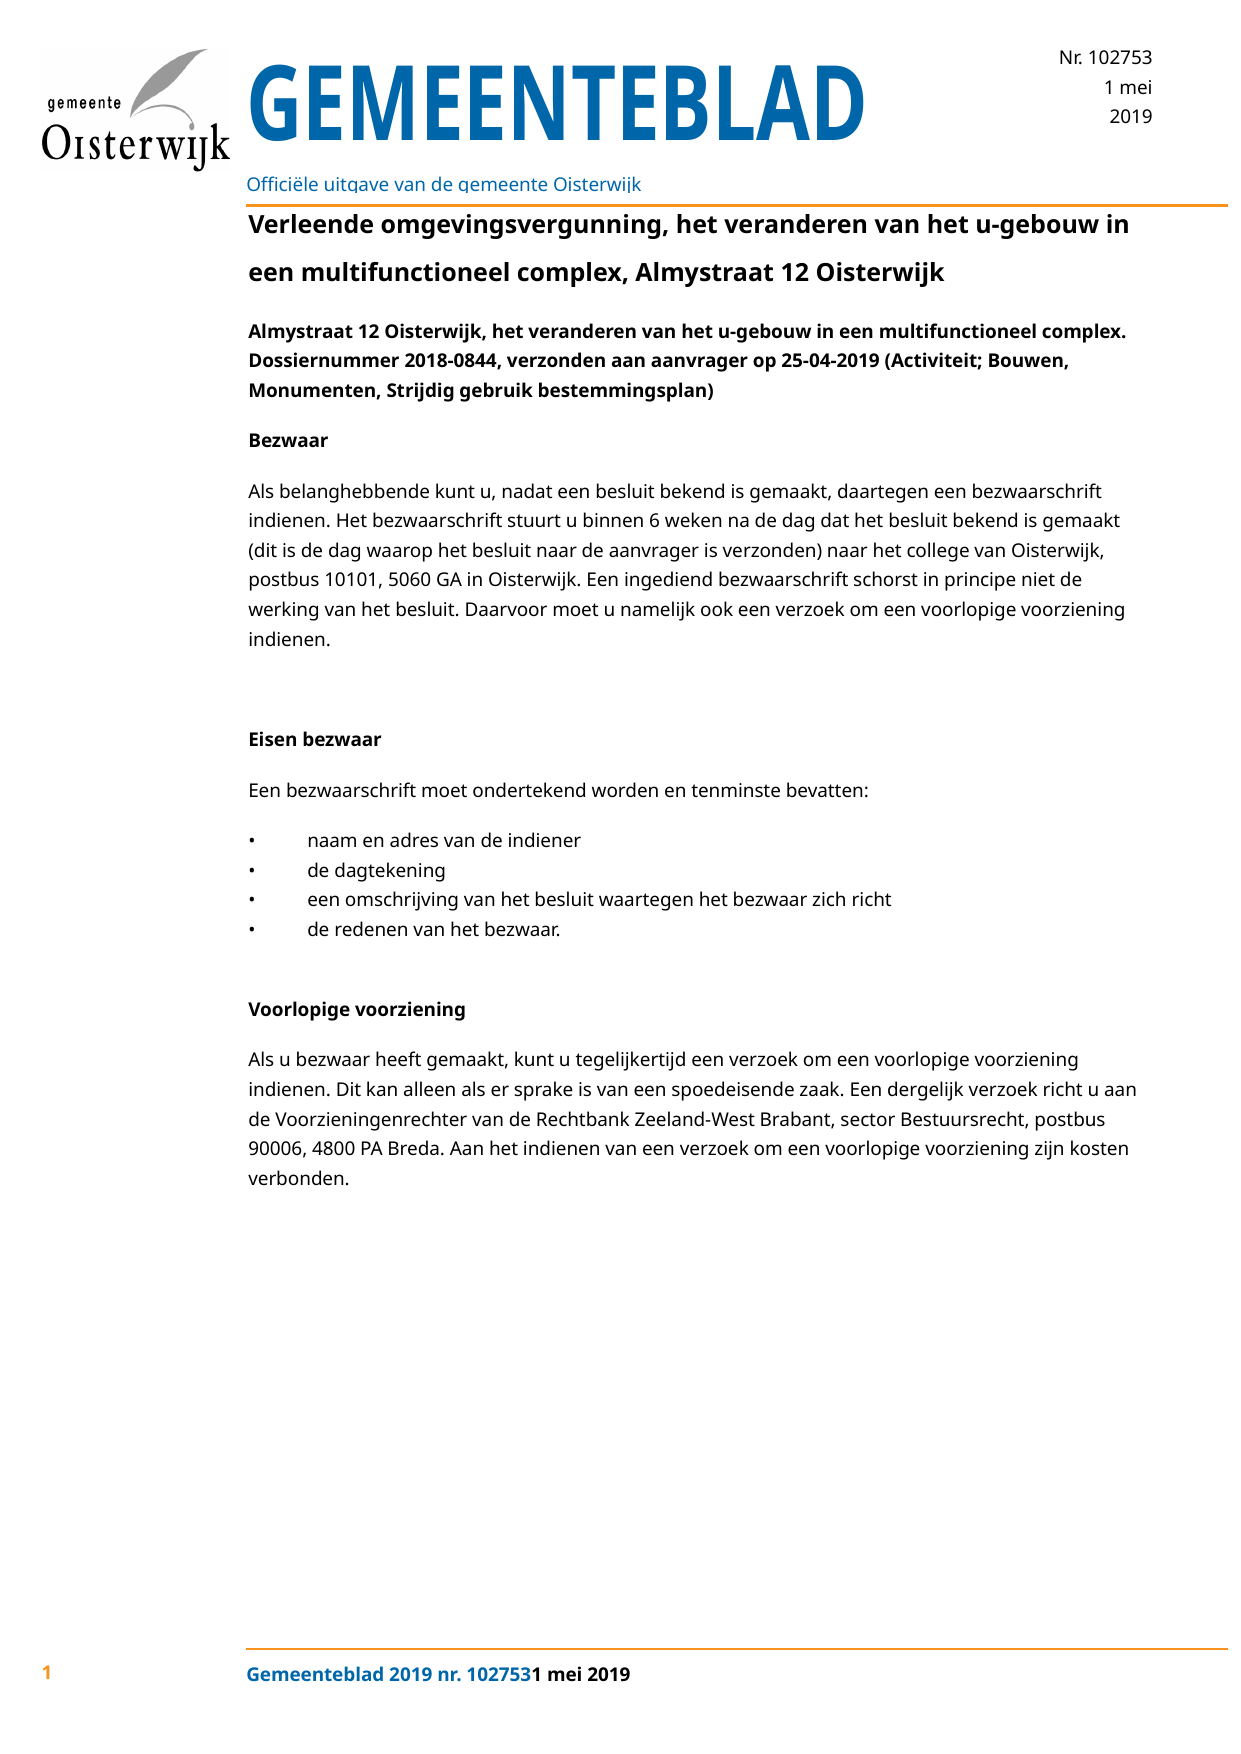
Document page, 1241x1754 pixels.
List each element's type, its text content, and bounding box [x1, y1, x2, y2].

text Als belanghebbende kunt u, nadat een besluit bekend is gemaakt, daartegen een bezwaarschrift indienen. Het bezwaarschrift stuurt u binnen 6 weken na de dag dat het besluit bekend is gemaakt (dit is de dag waarop het besluit naar de aanvrager is verzonden) naar het college van Oisterwijk, postbus 10101, 5060 GA in Oisterwijk. Een ingediend bezwaarschrift schorst in principe niet de werking van het besluit. Daarvoor moet u namelijk ook een verzoek om een voorlopige voorziening indienen. [248, 478, 1152, 652]
text Bezwaar [248, 427, 1152, 453]
picture [41, 47, 231, 172]
text Eisen bezwaar [248, 727, 1152, 752]
text Verleende omgevingsvergunning, het veranderen van het u-gebouw in een multifunctioneel complex, Almystraat 12 Oisterwijk [248, 207, 1152, 288]
list de redenen van het bezwaar. [248, 916, 1152, 942]
text Voorlopige voorziening [248, 996, 1152, 1022]
text Almystraat 12 Oisterwijk, het veranderen van het u-gebouw in een multifunctioneel complex. Dossiernummer 2018-0844, verzonden aan aanvrager op 25-04-2019 (Activiteit; Bouwen, Monumenten, Strijdig gebruik bestemmingsplan) [248, 318, 1152, 403]
list de dagtekening [248, 857, 1152, 883]
list een omschrijving van het besluit waartegen het bezwaar zich richt [248, 887, 1152, 912]
text Een bezwaarschrift moet ondertekend worden en tenminste bevatten: [248, 777, 1152, 803]
list naam en adres van de indiener [248, 827, 1152, 853]
text Als u bezwaar heeft gemaakt, kunt u tegelijkertijd een verzoek om een voorlopige voorziening indienen. Dit kan alleen als er sprake is van een spoedeisende zaak. Een dergelijk verzoek richt u aan de Voorzieningenrechter van de Rechtbank Zeeland-West Brabant, sector Bestuursrecht, postbus 90006, 4800 PA Breda. Aan het indienen van een verzoek om een voorlopige voorziening zijn kosten verbonden. [248, 1047, 1152, 1191]
